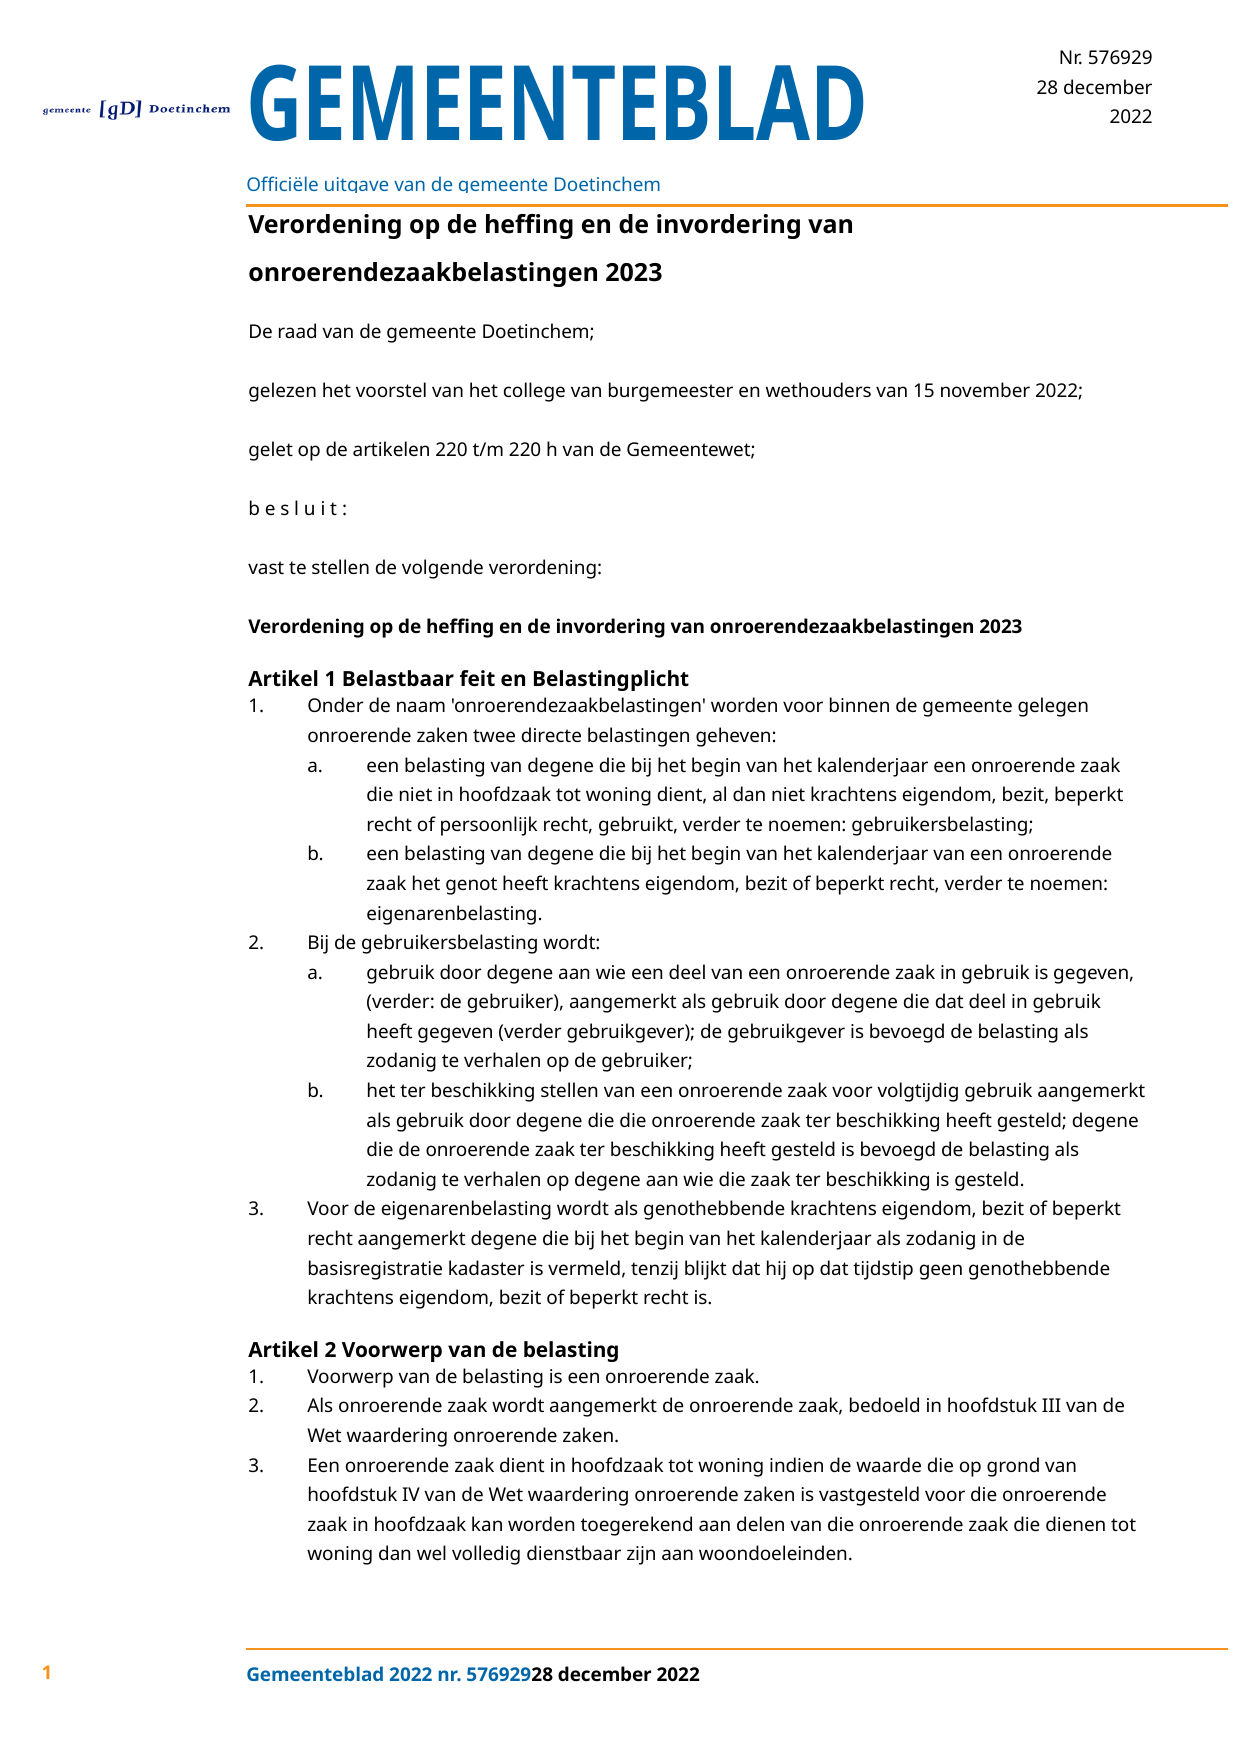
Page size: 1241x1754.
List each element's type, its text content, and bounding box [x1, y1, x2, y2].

list Onder de naam 'onroerendezaakbelastingen' worden voor binnen de gemeente gelegen onroerende zaken twee directe belastingen geheven: [248, 693, 1152, 748]
text gelezen het voorstel van het college van burgemeester en wethouders van 15 november 2022; [248, 377, 1152, 403]
text Verordening op de heffing en de invordering van onroerendezaakbelastingen 2023 [248, 207, 1152, 288]
list een belasting van degene die bij het begin van het kalenderjaar van een onroerende zaak het genot heeft krachtens eigendom, bezit of beperkt recht, verder te noemen: eigenarenbelasting. [307, 841, 1152, 925]
list Een onroerende zaak dient in hoofdzaak tot woning indien de waarde die op grond van hoofdstuk IV van de Wet waardering onroerende zaken is vastgesteld voor die onroerende zaak in hoofdzaak kan worden toegerekend aan delen van die onroerende zaak die dienen tot woning dan wel volledig dienstbaar zijn aan woondoeleinden. [248, 1452, 1152, 1566]
text gelet op de artikelen 220 t/m 220 h van de Gemeentewet; [248, 436, 1152, 462]
text Artikel 2 Voorwerp van de belasting [248, 1335, 1152, 1363]
list het ter beschikking stellen van een onroerende zaak voor volgtijdig gebruik aangemerkt als gebruik door degene die die onroerende zaak ter beschikking heeft gesteld; degene die de onroerende zaak ter beschikking heeft gesteld is bevoegd de belasting als zodanig te verhalen op degene aan wie die zaak ter beschikking is gesteld. [307, 1077, 1152, 1192]
list gebruik door degene aan wie een deel van een onroerende zaak in gebruik is gegeven, (verder: de gebruiker), aangemerkt als gebruik door degene die dat deel in gebruik heeft gegeven (verder gebruikgever); de gebruikgever is bevoegd de belasting als zodanig te verhalen op de gebruiker; [307, 959, 1152, 1073]
text b e s l u i t : [248, 495, 1152, 521]
list Bij de gebruikersbelasting wordt: [248, 929, 1152, 955]
list Als onroerende zaak wordt aangemerkt de onroerende zaak, bedoeld in hoofdstuk III van de Wet waardering onroerende zaken. [248, 1393, 1152, 1448]
list een belasting van degene die bij het begin van het kalenderjaar een onroerende zaak die niet in hoofdzaak tot woning dient, al dan niet krachtens eigendom, bezit, beperkt recht of persoonlijk recht, gebruikt, verder te noemen: gebruikersbelasting; [307, 752, 1152, 837]
text Artikel 1 Belastbaar feit en Belastingplicht [248, 664, 1152, 693]
text De raad van de gemeente Doetinchem; [248, 318, 1152, 344]
list Voor de eigenarenbelasting wordt als genothebbende krachtens eigendom, bezit of beperkt recht aangemerkt degene die bij het begin van het kalenderjaar als zodanig in de basisregistratie kadaster is vermeld, tenzij blijkt dat hij op dat tijdstip geen genothebbende krachtens eigendom, bezit of beperkt recht is. [248, 1196, 1152, 1310]
text Verordening op de heffing en de invordering van onroerendezaakbelastingen 2023 [248, 614, 1152, 639]
text vast te stellen de volgende verordening: [248, 554, 1152, 580]
list Voorwerp van de belasting is een onroerende zaak. [248, 1363, 1152, 1389]
picture [41, 47, 231, 172]
